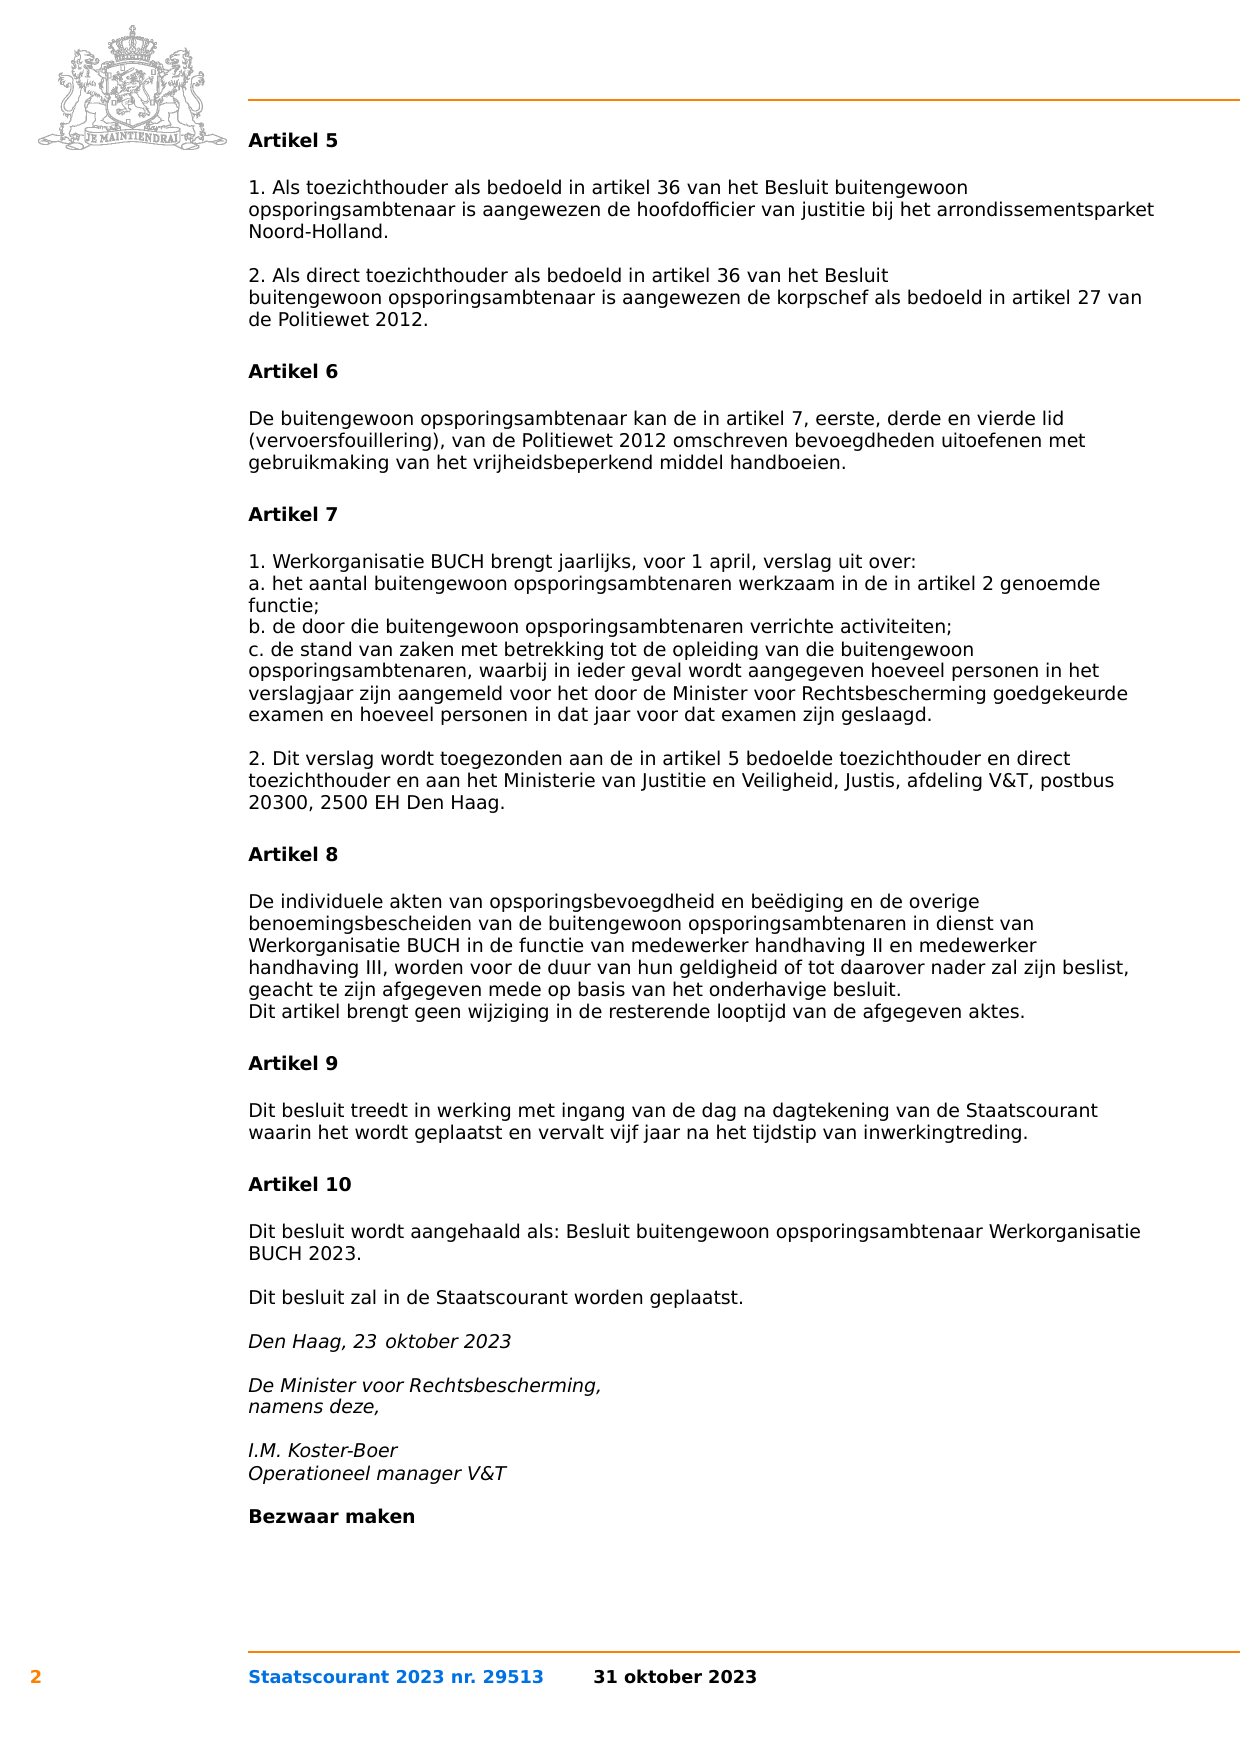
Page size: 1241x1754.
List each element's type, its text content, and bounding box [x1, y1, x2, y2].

text Bezwaar maken [248, 1506, 1163, 1528]
text buitengewoon opsporingsambtenaar is aangewezen de korpschef als bedoeld in artikel 27 van de Politiewet 2012. [248, 287, 1163, 331]
text 2. Dit verslag wordt toegezonden aan de in artikel 5 bedoelde toezichthouder en direct toezichthouder en aan het Ministerie van Justitie en Veiligheid, Justis, afdeling V&T, postbus 20300, 2500 EH Den Haag. [248, 748, 1163, 814]
picture [38, 25, 227, 150]
subtitle Artikel 8 [248, 844, 1163, 866]
subtitle Artikel 6 [248, 361, 1163, 383]
text 1. Als toezichthouder als bedoeld in artikel 36 van het Besluit buitengewoon opsporingsambtenaar is aangewezen de hoofdofficier van justitie bij het arrondissementsparket Noord-Holland. [248, 177, 1163, 243]
subtitle Artikel 5 [248, 130, 1163, 152]
text Dit besluit zal in de Staatscourant worden geplaatst. [248, 1287, 1163, 1309]
text Dit besluit treedt in werking met ingang van de dag na dagtekening van de Staatscourant waarin het wordt geplaatst en vervalt vijf jaar na het tijdstip van inwerkingtreding. [248, 1100, 1163, 1144]
text De individuele akten van opsporingsbevoegdheid en beëdiging en de overige benoemingsbescheiden van de buitengewoon opsporingsambtenaren in dienst van Werkorganisatie BUCH in de functie van medewerker handhaving II en medewerker handhaving III, worden voor de duur van hun geldigheid of tot daarover nader zal zijn beslist, geacht te zijn afgegeven mede op basis van het onderhavige besluit. [248, 891, 1163, 1001]
text 1. Werkorganisatie BUCH brengt jaarlijks, voor 1 april, verslag uit over: [248, 551, 1163, 572]
text c. de stand van zaken met betrekking tot de opleiding van die buitengewoon opsporingsambtenaren, waarbij in ieder geval wordt aangegeven hoeveel personen in het verslagjaar zijn aangemeld voor het door de Minister voor Rechtsbescherming goedgekeurde examen en hoeveel personen in dat jaar voor dat examen zijn geslaagd. [248, 638, 1163, 726]
text Dit besluit wordt aangehaald als: Besluit buitengewoon opsporingsambtenaar Werkorganisatie BUCH 2023. [248, 1221, 1163, 1265]
text De Minister voor Rechtsbescherming, namens deze, I.M. Koster-Boer Operationeel manager V&T [248, 1374, 1163, 1484]
text b. de door die buitengewoon opsporingsambtenaren verrichte activiteiten; [248, 616, 1163, 638]
text a. het aantal buitengewoon opsporingsambtenaren werkzaam in de in artikel 2 genoemde functie; [248, 572, 1163, 616]
subtitle Artikel 7 [248, 503, 1163, 526]
text De buitengewoon opsporingsambtenaar kan de in artikel 7, eerste, derde en vierde lid (vervoersfouillering), van de Politiewet 2012 omschreven bevoegdheden uitoefenen met gebruikmaking van het vrijheidsbeperkend middel handboeien. [248, 408, 1163, 473]
text Den Haag, 23 oktober 2023 [248, 1331, 1163, 1353]
subtitle Artikel 9 [248, 1053, 1163, 1075]
text 2. Als direct toezichthouder als bedoeld in artikel 36 van het Besluit [248, 265, 1163, 287]
subtitle Artikel 10 [248, 1174, 1163, 1196]
text Dit artikel brengt geen wijziging in de resterende looptijd van de afgegeven aktes. [248, 1001, 1163, 1023]
